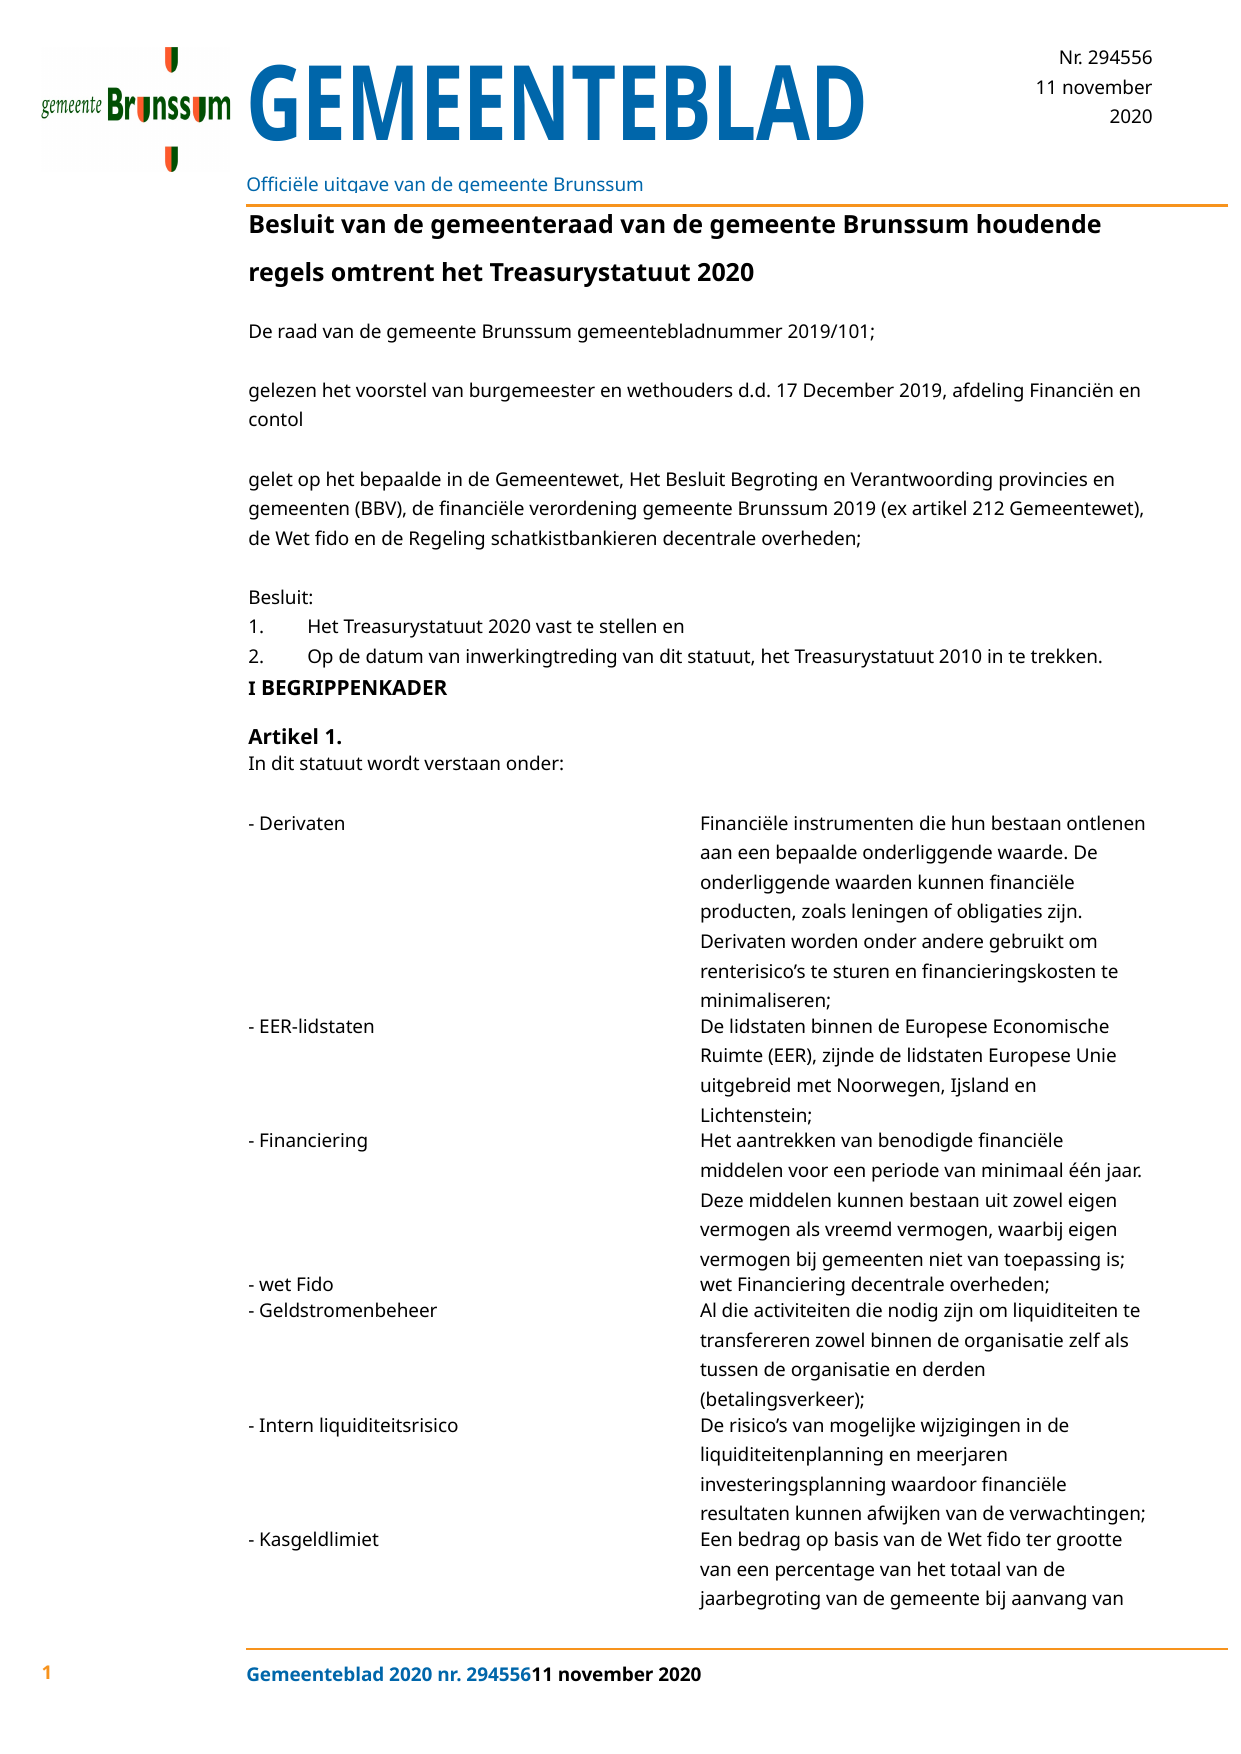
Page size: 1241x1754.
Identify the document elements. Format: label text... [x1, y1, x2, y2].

text Besluit van de gemeenteraad van de gemeente Brunssum houdende regels omtrent het Treasurystatuut 2020 [248, 207, 1152, 288]
text Artikel 1. [248, 722, 1152, 751]
text I BEGRIPPENKADER [248, 673, 1152, 701]
table_cell wet Financiering decentrale overheden; [700, 1272, 1152, 1297]
table_cell - Intern liquiditeitsrisico [248, 1412, 700, 1526]
table_header - Derivaten [248, 810, 700, 1013]
picture [41, 47, 231, 172]
table_cell Een bedrag op basis van de Wet fido ter grootte van een percentage van het totaal van de jaarbegroting van de gemeente bij aanvang van [700, 1526, 1152, 1611]
table_cell De lidstaten binnen de Europese Economische Ruimte (EER), zijnde de lidstaten Europese Unie uitgebreid met Noorwegen, Ijsland en Lichtenstein; [700, 1013, 1152, 1128]
table_cell Al die activiteiten die nodig zijn om liquiditeiten te transfereren zowel binnen de organisatie zelf als tussen de organisatie en derden (betalingsverkeer); [700, 1298, 1152, 1412]
table_cell - Kasgeldlimiet [248, 1526, 700, 1611]
table_cell De risico’s van mogelijke wijzigingen in de liquiditeitenplanning en meerjaren investeringsplanning waardoor financiële resultaten kunnen afwijken van de verwachtingen; [700, 1412, 1152, 1526]
text gelezen het voorstel van burgemeester en wethouders d.d. 17 December 2019, afdeling Financiën en contol [248, 377, 1152, 432]
list Op de datum van inwerkingtreding van dit statuut, het Treasurystatuut 2010 in te trekken. [248, 643, 1152, 669]
text In dit statuut wordt verstaan onder: [248, 751, 1152, 776]
table_cell - Financiering [248, 1128, 700, 1272]
table_cell - Geldstromenbeheer [248, 1298, 700, 1412]
table_cell Het aantrekken van benodigde financiële middelen voor een periode van minimaal één jaar. Deze middelen kunnen bestaan uit zowel eigen vermogen als vreemd vermogen, waarbij eigen vermogen bij gemeenten niet van toepassing is; [700, 1128, 1152, 1272]
list Het Treasurystatuut 2020 vast te stellen en [248, 614, 1152, 639]
text Besluit: [248, 584, 1152, 610]
text De raad van de gemeente Brunssum gemeentebladnummer 2019/101; [248, 318, 1152, 344]
table_cell - wet Fido [248, 1272, 700, 1297]
table_cell - EER-lidstaten [248, 1013, 700, 1128]
table_header Financiële instrumenten die hun bestaan ontlenen aan een bepaalde onderliggende waarde. De onderliggende waarden kunnen financiële producten, zoals leningen of obligaties zijn. Derivaten worden onder andere gebruikt om renterisico’s te sturen en financieringskosten te minimaliseren; [700, 810, 1152, 1013]
text gelet op het bepaalde in de Gemeentewet, Het Besluit Begroting en Verantwoording provincies en gemeenten (BBV), de financiële verordening gemeente Brunssum 2019 (ex artikel 212 Gemeentewet), de Wet fido en de Regeling schatkistbankieren decentrale overheden; [248, 466, 1152, 551]
